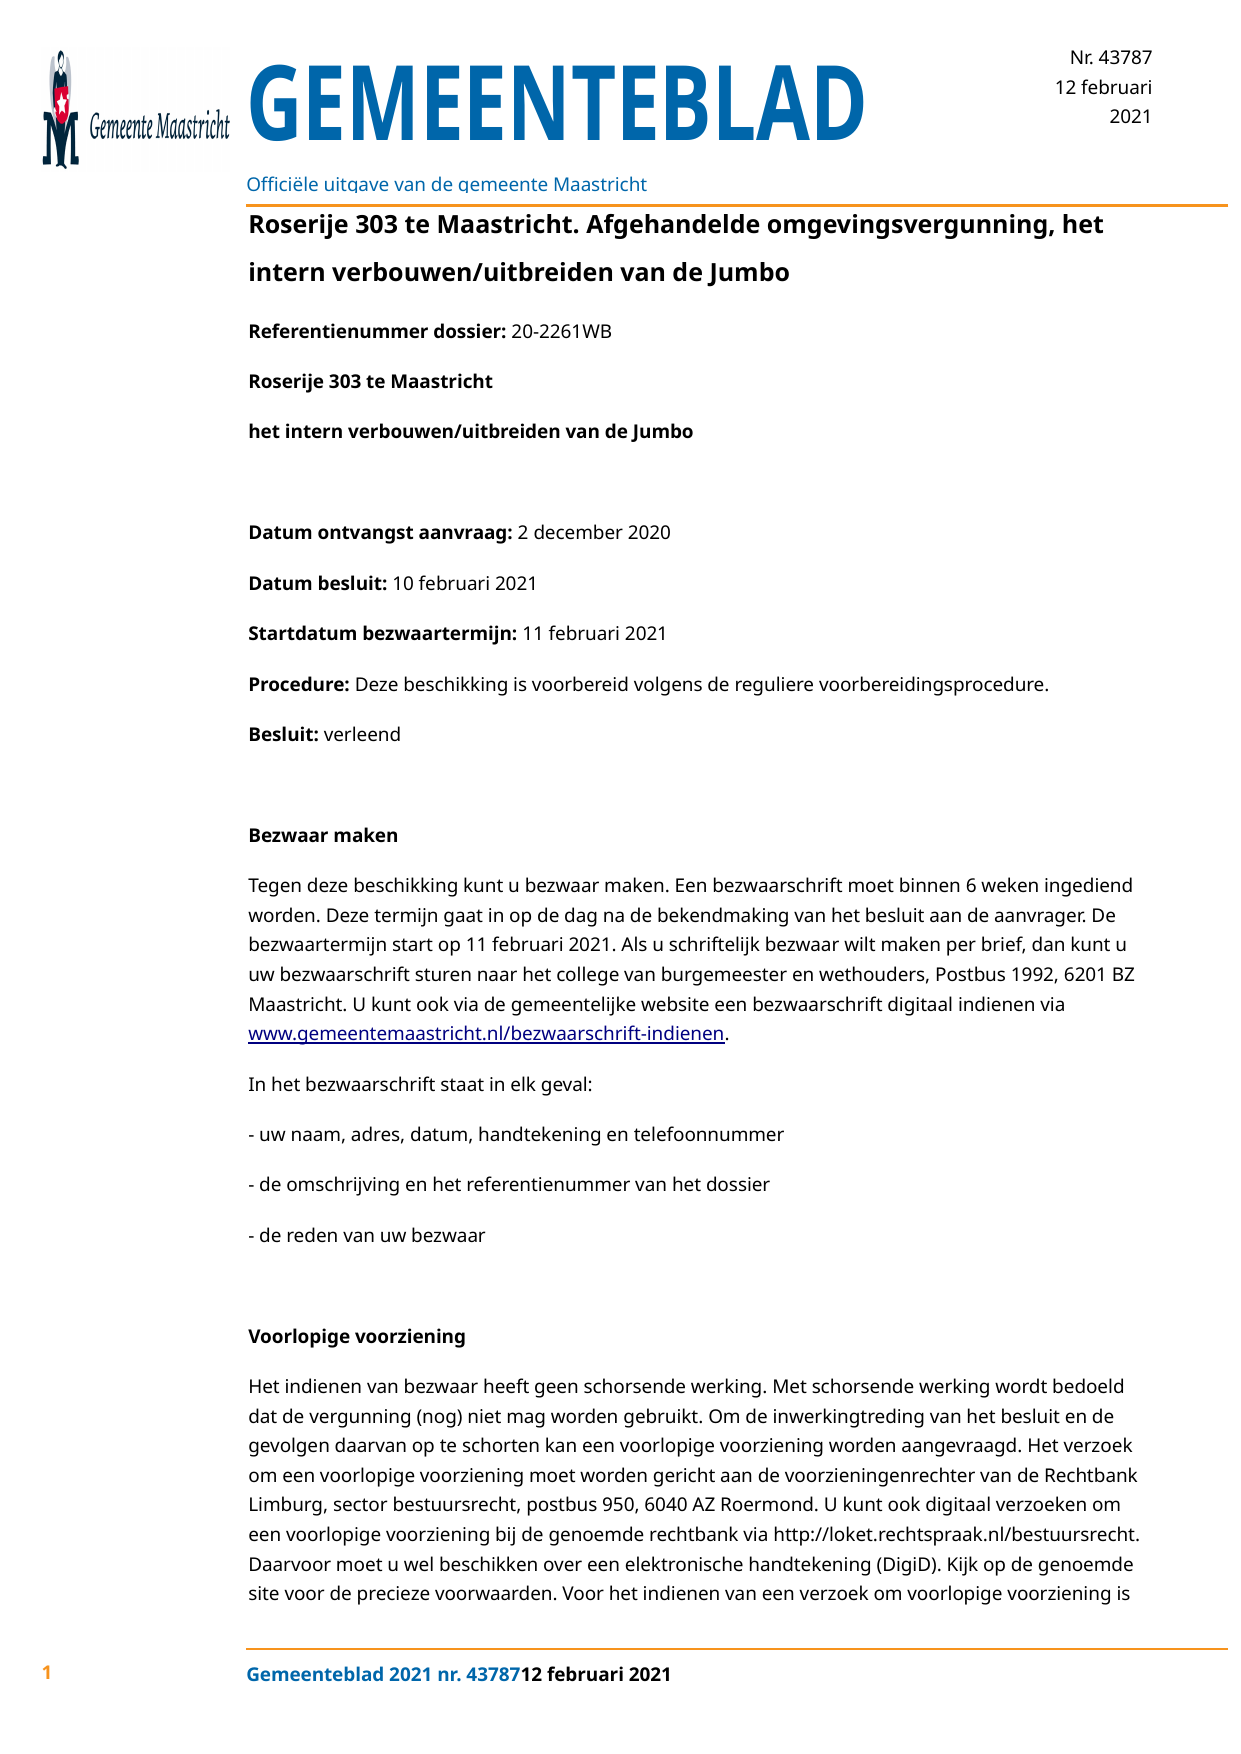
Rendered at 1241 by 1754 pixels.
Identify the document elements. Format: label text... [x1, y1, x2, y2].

text Het indienen van bezwaar heeft geen schorsende werking. Met schorsende werking wordt bedoeld dat de vergunning (nog) niet mag worden gebruikt. Om de inwerkingtreding van het besluit en de gevolgen daarvan op te schorten kan een voorlopige voorziening worden aangevraagd. Het verzoek om een voorlopige voorziening moet worden gericht aan de voorzieningenrechter van de Rechtbank Limburg, sector bestuursrecht, postbus 950, 6040 AZ Roermond. U kunt ook digitaal verzoeken om een voorlopige voorziening bij de genoemde rechtbank via http://loket.rechtspraak.nl/bestuursrecht. Daarvoor moet u wel beschikken over een elektronische handtekening (DigiD). Kijk op de genoemde site voor de precieze voorwaarden. Voor het indienen van een verzoek om voorlopige voorziening is [248, 1373, 1152, 1606]
text - uw naam, adres, datum, handtekening en telefoonnummer [248, 1121, 1152, 1147]
text Referentienummer dossier: 20-2261WB [248, 318, 1152, 344]
text Roserije 303 te Maastricht [248, 368, 1152, 394]
text Bezwaar maken [248, 822, 1152, 848]
text Tegen deze beschikking kunt u bezwaar maken. Een bezwaarschrift moet binnen 6 weken ingediend worden. Deze termijn gaat in op de dag na de bekendmaking van het besluit aan de aanvrager. De bezwaartermijn start op 11 februari 2021. Als u schriftelijk bezwaar wilt maken per brief, dan kunt u uw bezwaarschrift sturen naar het college van burgemeester en wethouders, Postbus 1992, 6201 BZ Maastricht. U kunt ook via de gemeentelijke website een bezwaarschrift digitaal indienen via www.gemeentemaastricht.nl/bezwaarschrift-indienen. [248, 872, 1152, 1046]
text - de reden van uw bezwaar [248, 1222, 1152, 1248]
text Besluit: verleend [248, 721, 1152, 747]
text Datum ontvangst aanvraag: 2 december 2020 [248, 519, 1152, 545]
text Startdatum bezwaartermijn: 11 februari 2021 [248, 620, 1152, 646]
picture [41, 47, 231, 172]
text - de omschrijving en het referentienummer van het dossier [248, 1172, 1152, 1197]
text Datum besluit: 10 februari 2021 [248, 570, 1152, 596]
text Voorlopige voorziening [248, 1323, 1152, 1349]
text het intern verbouwen/uitbreiden van de Jumbo [248, 419, 1152, 444]
text Roserije 303 te Maastricht. Afgehandelde omgevingsvergunning, het intern verbouwen/uitbreiden van de Jumbo [248, 207, 1152, 288]
text In het bezwaarschrift staat in elk geval: [248, 1071, 1152, 1097]
text Procedure: Deze beschikking is voorbereid volgens de reguliere voorbereidingsprocedure. [248, 671, 1152, 697]
